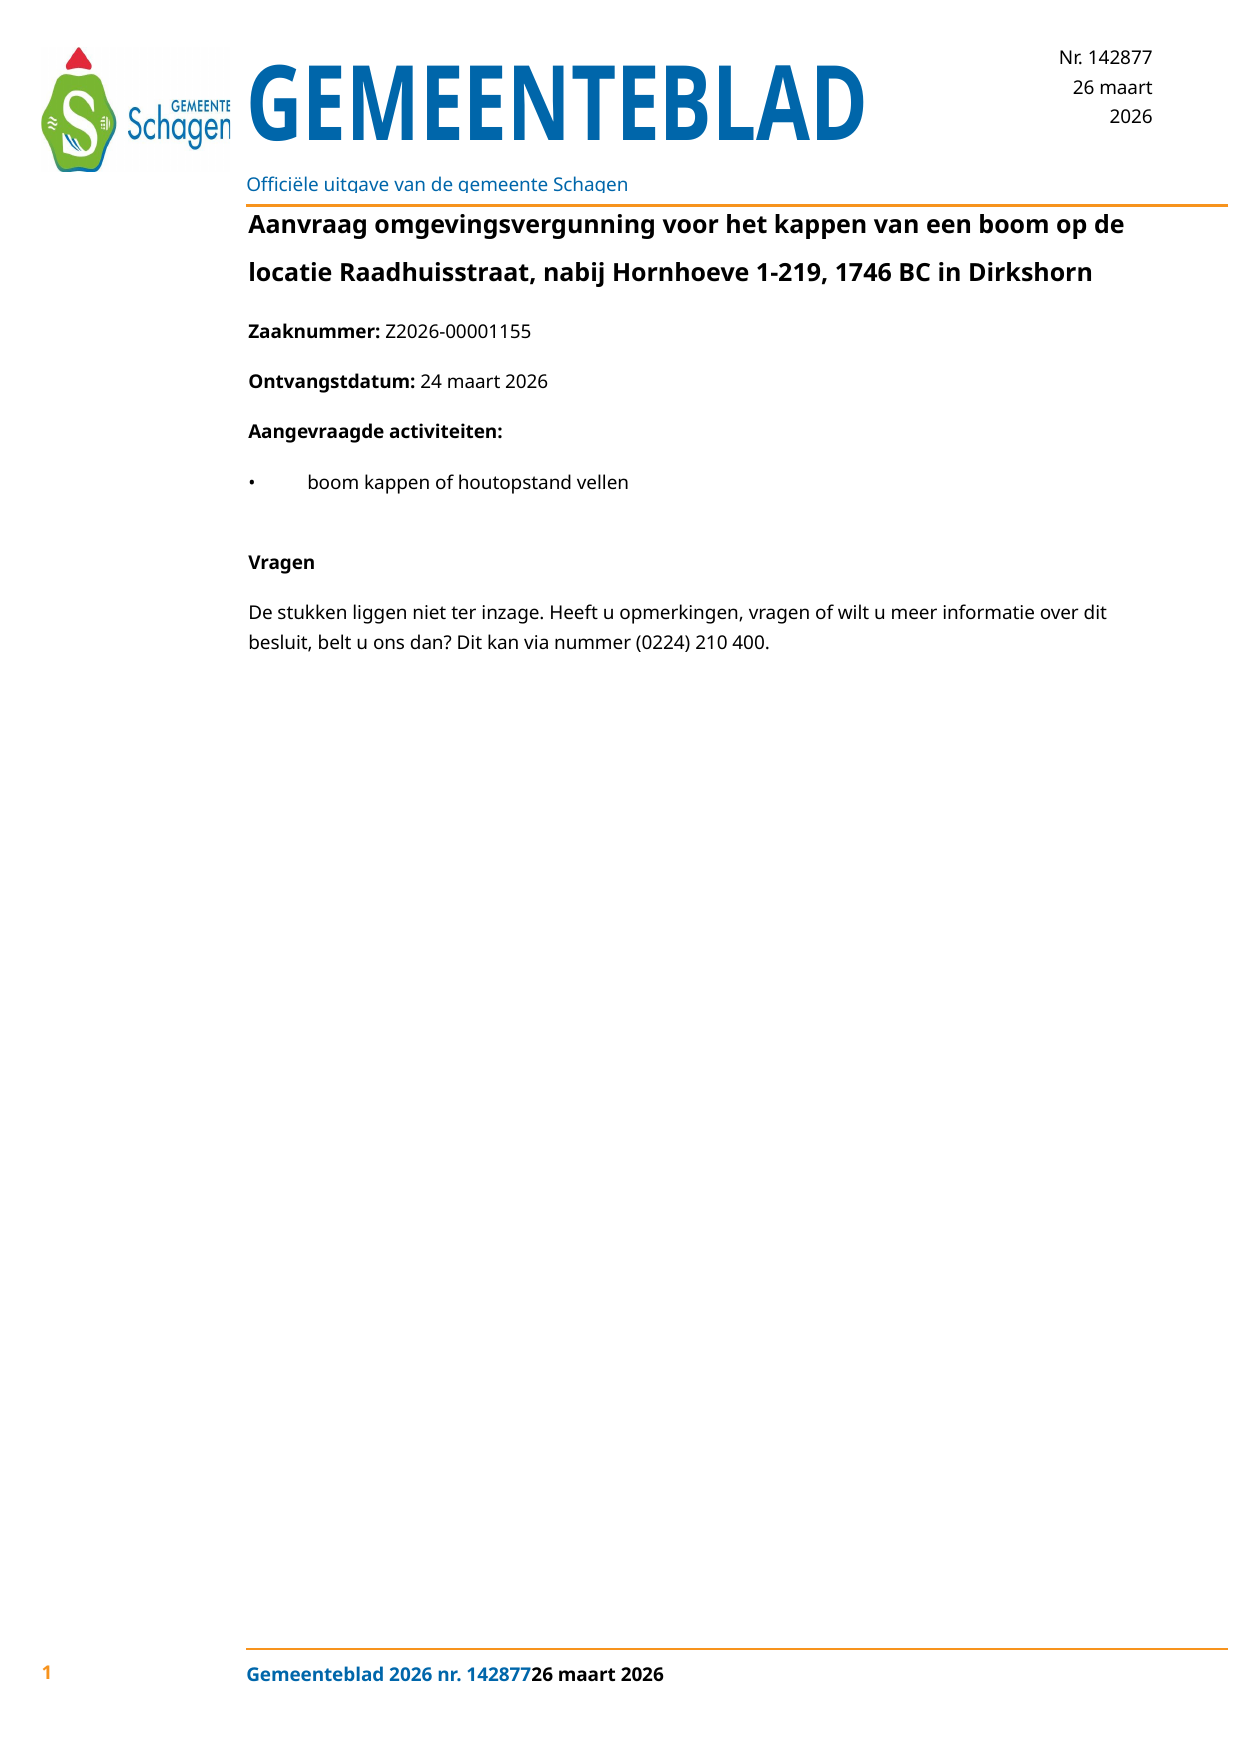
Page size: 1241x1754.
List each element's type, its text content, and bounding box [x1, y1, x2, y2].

text Vragen [248, 549, 1152, 575]
text Ontvangstdatum: 24 maart 2026 [248, 368, 1152, 394]
list boom kappen of houtopstand vellen [248, 469, 1152, 495]
text Aanvraag omgevingsvergunning voor het kappen van een boom op de locatie Raadhuisstraat, nabij Hornhoeve 1-219, 1746 BC in Dirkshorn [248, 207, 1152, 288]
text Aangevraagde activiteiten: [248, 419, 1152, 444]
picture [41, 47, 231, 172]
text Zaaknummer: Z2026-00001155 [248, 318, 1152, 344]
text De stukken liggen niet ter inzage. Heeft u opmerkingen, vragen of wilt u meer informatie over dit besluit, belt u ons dan? Dit kan via nummer (0224) 210 400. [248, 599, 1152, 655]
